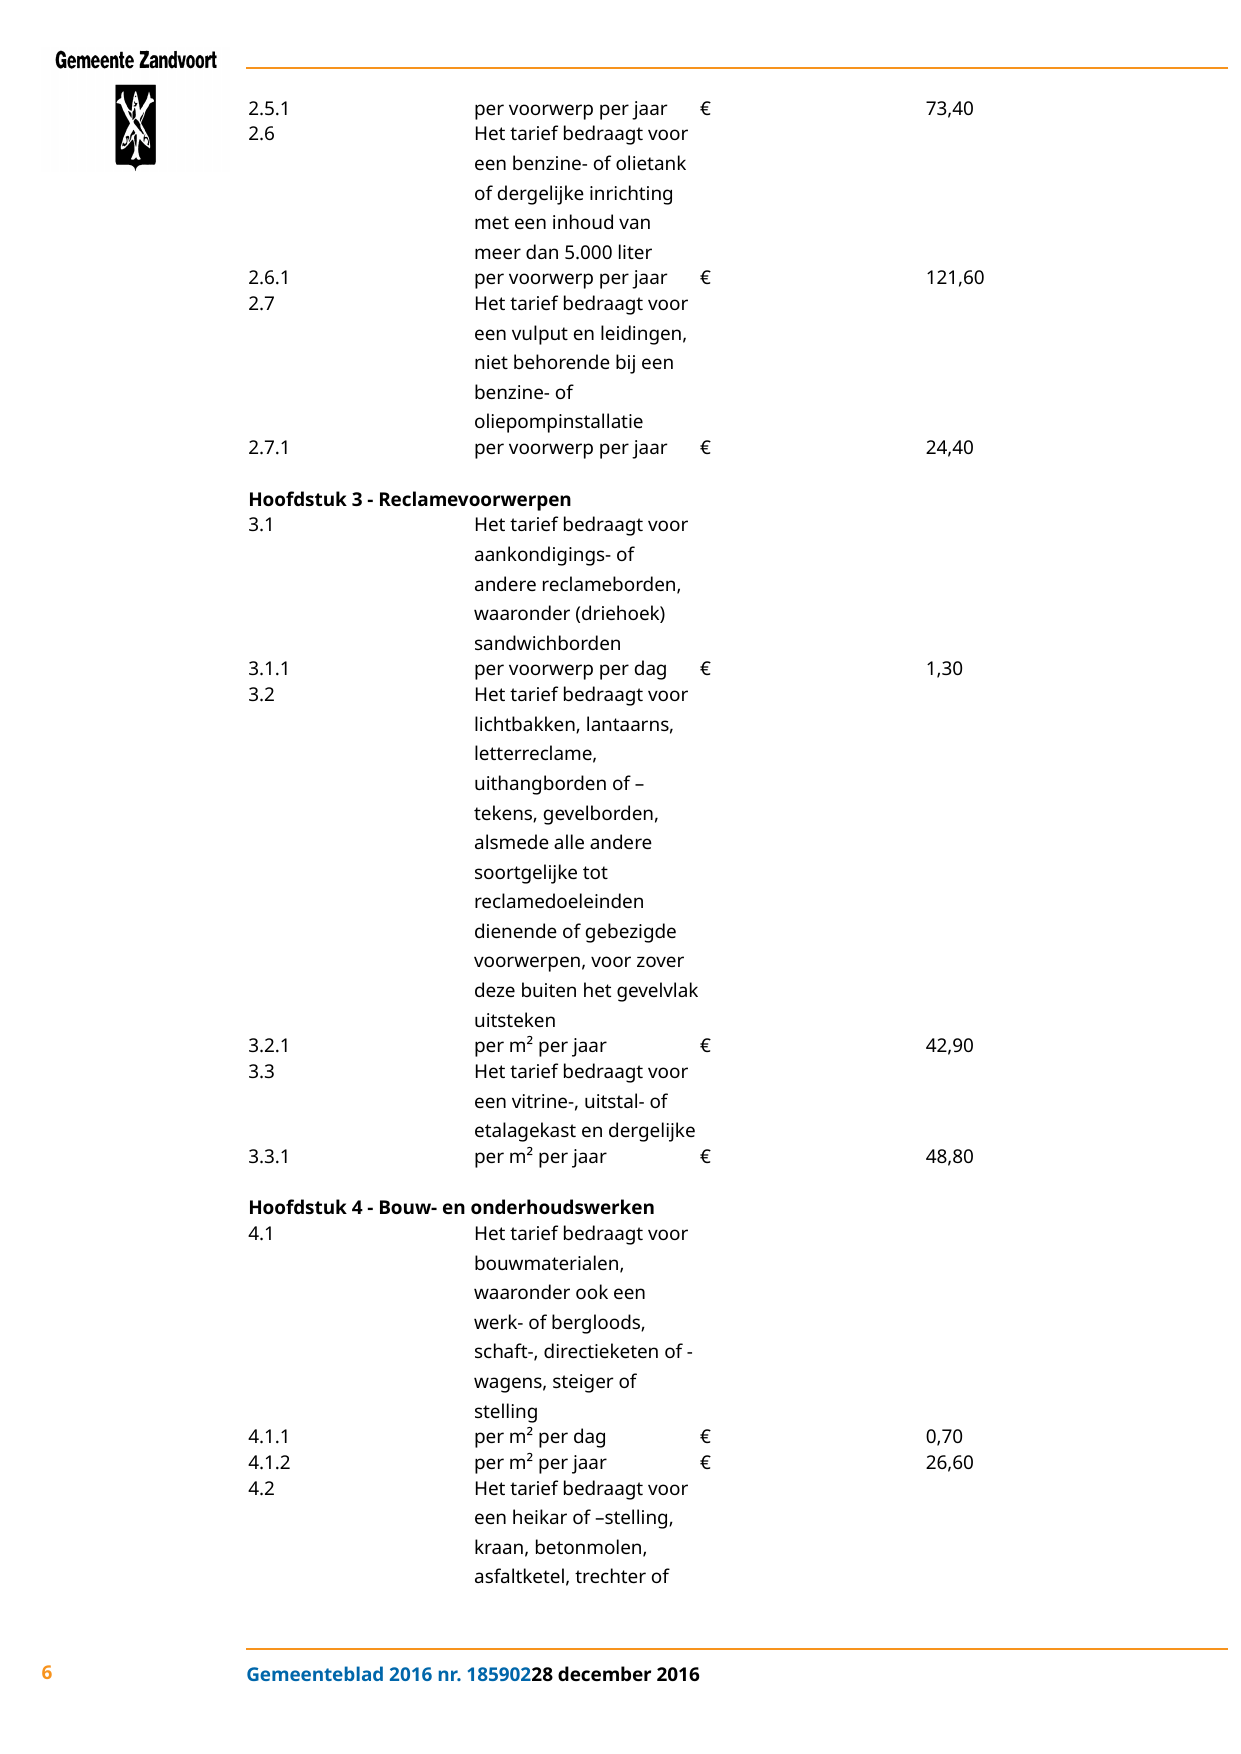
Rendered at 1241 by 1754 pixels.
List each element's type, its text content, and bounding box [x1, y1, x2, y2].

table_cell 2.5.1 [248, 95, 474, 121]
table_cell per m² per dag [474, 1424, 700, 1449]
table_cell per m² per jaar [474, 1449, 700, 1475]
table_cell 3.2 [248, 681, 474, 1032]
table_cell [926, 512, 1152, 656]
table_cell 3.2.1 [248, 1033, 474, 1058]
table_cell Het tarief bedraagt voor een vitrine-, uitstal- of etalagekast en dergelijke [474, 1058, 700, 1143]
table_cell 2.7 [248, 290, 474, 434]
table_cell [926, 681, 1152, 1032]
table_cell [700, 121, 926, 264]
table_cell 24,40 [926, 434, 1152, 460]
table_cell € [700, 1033, 926, 1058]
table_cell [926, 1169, 1152, 1194]
table_cell [248, 460, 474, 486]
table_cell [926, 1475, 1152, 1589]
table_cell 121,60 [926, 265, 1152, 290]
table_cell 4.1.1 [248, 1424, 474, 1449]
table_cell 3.1.1 [248, 656, 474, 681]
table_cell per m² per jaar [474, 1033, 700, 1058]
table_cell [700, 486, 926, 512]
table_cell Het tarief bedraagt voor een vulput en leidingen, niet behorende bij een benzine- of oliepompinstallatie [474, 290, 700, 434]
table_cell [700, 290, 926, 434]
table_cell [926, 1220, 1152, 1423]
table_cell € [700, 434, 926, 460]
table_cell 48,80 [926, 1143, 1152, 1169]
table_cell 4.1.2 [248, 1449, 474, 1475]
table_cell € [700, 1449, 926, 1475]
table_cell per voorwerp per dag [474, 656, 700, 681]
table_cell 4.1 [248, 1220, 474, 1423]
table_cell [700, 1220, 926, 1423]
table_cell [700, 1058, 926, 1143]
table_cell per m² per jaar [474, 1143, 700, 1169]
table_cell 26,60 [926, 1449, 1152, 1475]
table_cell 2.6 [248, 121, 474, 264]
table_cell [700, 1169, 926, 1194]
table_cell € [700, 265, 926, 290]
table_cell € [700, 1424, 926, 1449]
table_cell [474, 460, 700, 486]
picture [41, 47, 231, 172]
table_cell [700, 512, 926, 656]
table_cell 42,90 [926, 1033, 1152, 1058]
table_cell 4.2 [248, 1475, 474, 1589]
table_cell [926, 1058, 1152, 1143]
table_cell Het tarief bedraagt voor lichtbakken, lantaarns, letterreclame, uithangborden of –tekens, gevelborden, alsmede alle andere soortgelijke tot reclamedoeleinden dienende of gebezigde voorwerpen, voor zover deze buiten het gevelvlak uitsteken [474, 681, 700, 1032]
table_cell 2.7.1 [248, 434, 474, 460]
table_cell 3.1 [248, 512, 474, 656]
table_cell € [700, 95, 926, 121]
table_cell [248, 1169, 474, 1194]
table_cell Hoofdstuk 3 - Reclamevoorwerpen [248, 486, 700, 512]
table_cell [926, 290, 1152, 434]
table_cell 2.6.1 [248, 265, 474, 290]
table_cell [700, 1475, 926, 1589]
table_cell [700, 460, 926, 486]
table_cell [700, 681, 926, 1032]
table_cell Het tarief bedraagt voor een benzine- of olietank of dergelijke inrichting met een inhoud van meer dan 5.000 liter [474, 121, 700, 264]
table_cell [926, 121, 1152, 264]
table_cell € [700, 1143, 926, 1169]
table_cell 3.3 [248, 1058, 474, 1143]
table_cell Hoofdstuk 4 - Bouw- en onderhoudswerken [248, 1195, 700, 1220]
table_cell per voorwerp per jaar [474, 265, 700, 290]
table_cell 0,70 [926, 1424, 1152, 1449]
table_cell [700, 1195, 926, 1220]
table_cell [926, 460, 1152, 486]
table_cell per voorwerp per jaar [474, 95, 700, 121]
table_cell 3.3.1 [248, 1143, 474, 1169]
table_cell Het tarief bedraagt voor een heikar of –stelling, kraan, betonmolen, asfaltketel, trechter of [474, 1475, 700, 1589]
table_cell Het tarief bedraagt voor aankondigings- of andere reclameborden, waaronder (driehoek) sandwichborden [474, 512, 700, 656]
table_cell per voorwerp per jaar [474, 434, 700, 460]
table_cell € [700, 656, 926, 681]
table_cell [474, 1169, 700, 1194]
table_cell Het tarief bedraagt voor bouwmaterialen, waaronder ook een werk- of bergloods, schaft-, directieketen of -wagens, steiger of stelling [474, 1220, 700, 1423]
table_cell 73,40 [926, 95, 1152, 121]
table_cell 1,30 [926, 656, 1152, 681]
